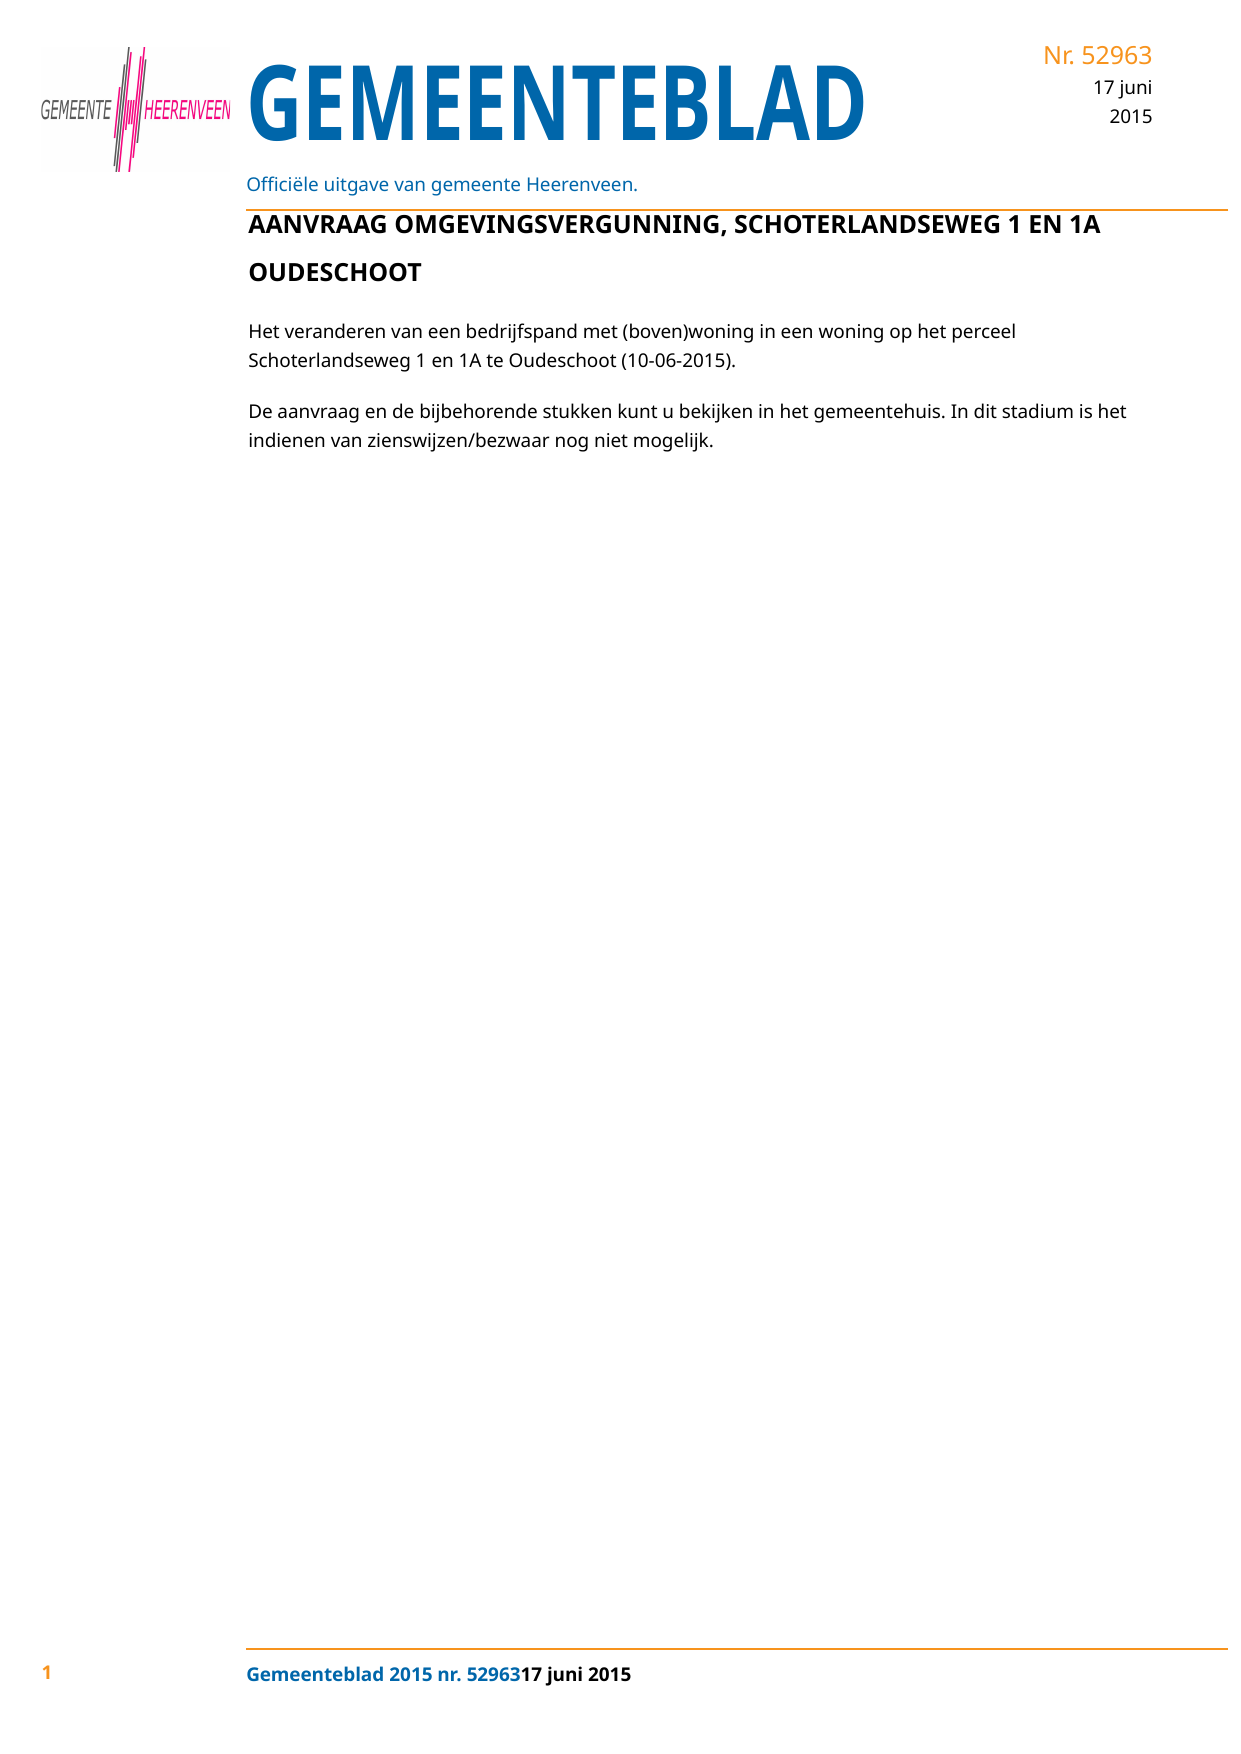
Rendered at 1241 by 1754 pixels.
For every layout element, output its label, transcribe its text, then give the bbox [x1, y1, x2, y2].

picture [41, 47, 231, 172]
text De aanvraag en de bijbehorende stukken kunt u bekijken in het gemeentehuis. In dit stadium is het indienen van zienswijzen/bezwaar nog niet mogelijk. [248, 398, 1152, 453]
text AANVRAAG OMGEVINGSVERGUNNING, SCHOTERLANDSEWEG 1 EN 1A OUDESCHOOT [248, 211, 1152, 288]
text Het veranderen van een bedrijfspand met (boven)woning in een woning op het perceel Schoterlandseweg 1 en 1A te Oudeschoot (10-06-2015). [248, 318, 1152, 373]
